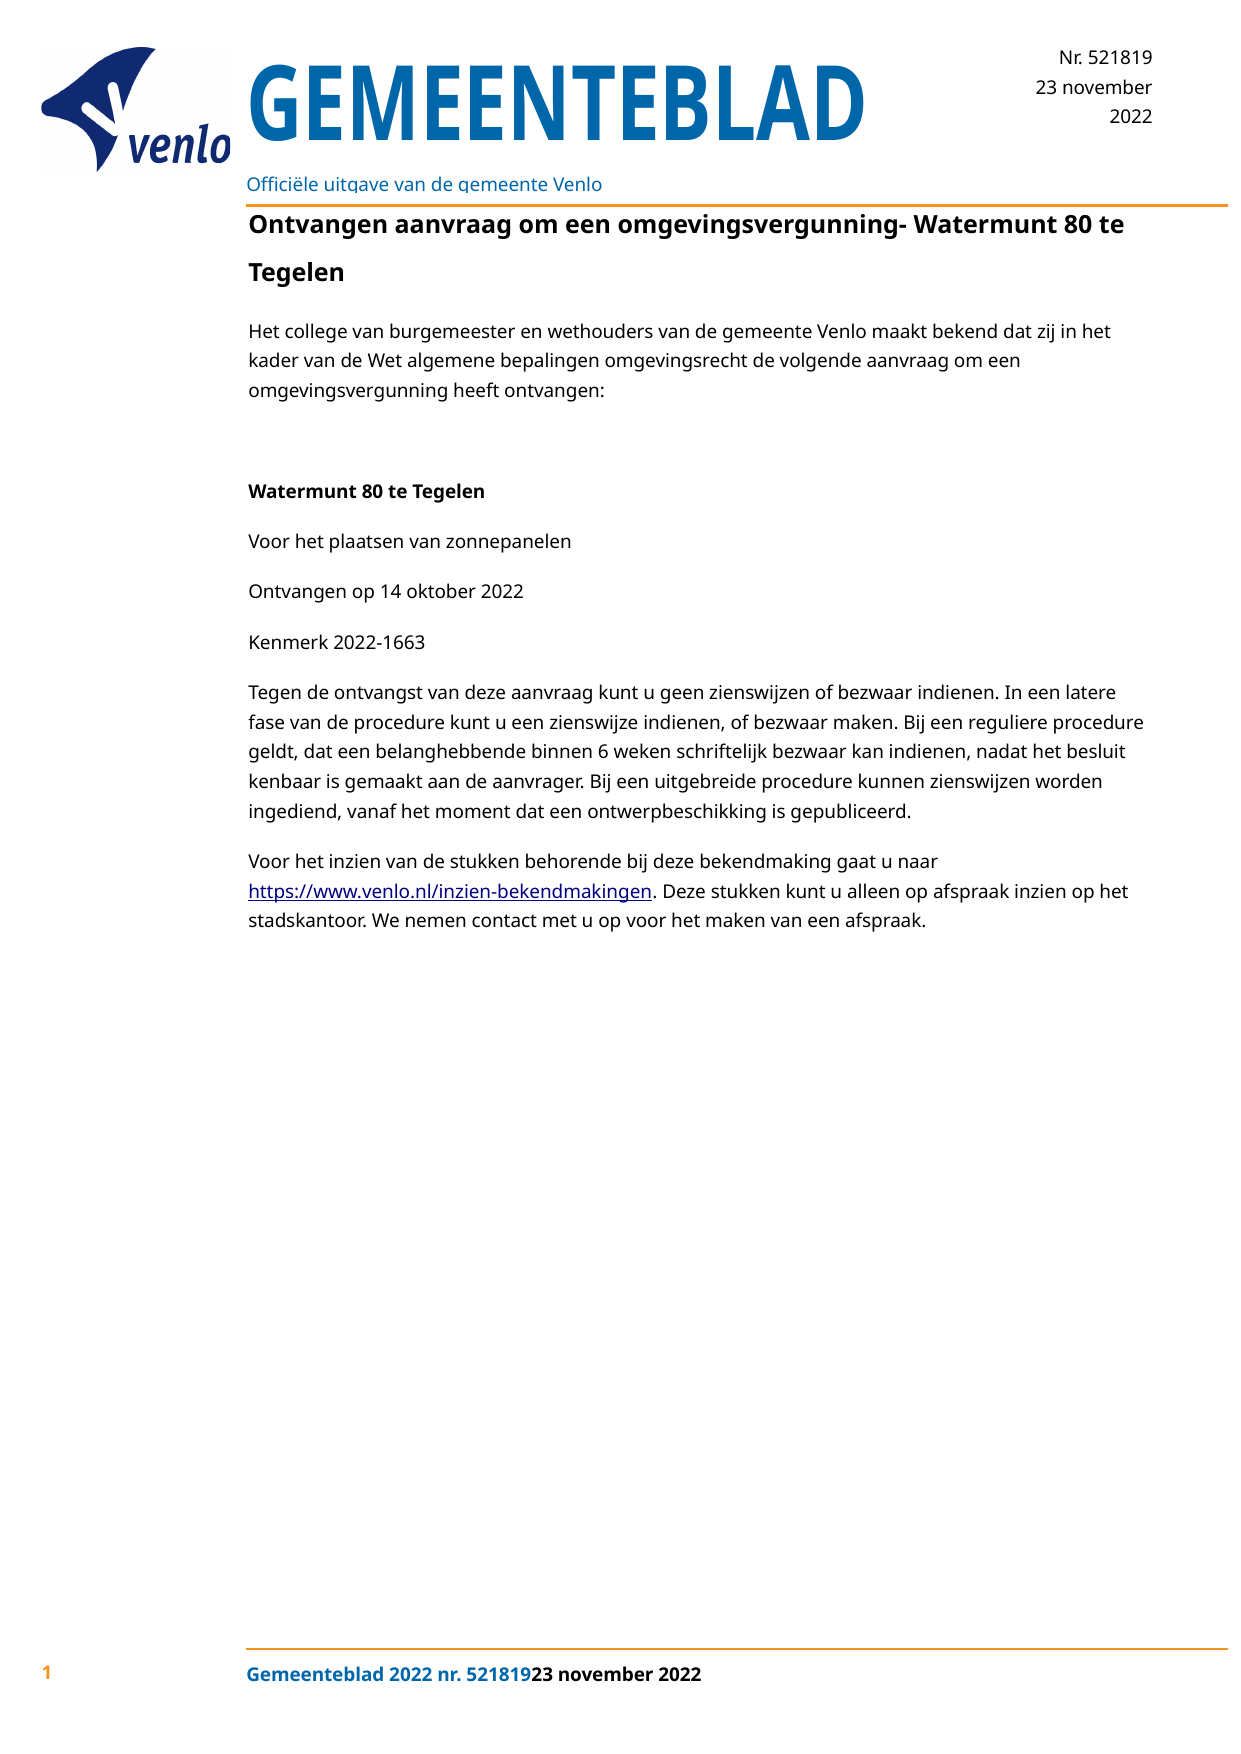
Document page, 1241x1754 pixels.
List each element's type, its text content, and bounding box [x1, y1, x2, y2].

text Kenmerk 2022-1663 [248, 629, 1152, 655]
text Ontvangen op 14 oktober 2022 [248, 579, 1152, 604]
text Tegen de ontvangst van deze aanvraag kunt u geen zienswijzen of bezwaar indienen. In een latere fase van de procedure kunt u een zienswijze indienen, of bezwaar maken. Bij een reguliere procedure geldt, dat een belanghebbende binnen 6 weken schriftelijk bezwaar kan indienen, nadat het besluit kenbaar is gemaakt aan de aanvrager. Bij een uitgebreide procedure kunnen zienswijzen worden ingediend, vanaf het moment dat een ontwerpbeschikking is gepubliceerd. [248, 679, 1152, 824]
picture [41, 47, 231, 172]
text Watermunt 80 te Tegelen [248, 478, 1152, 504]
text Het college van burgemeester en wethouders van de gemeente Venlo maakt bekend dat zij in het kader van de Wet algemene bepalingen omgevingsrecht de volgende aanvraag om een omgevingsvergunning heeft ontvangen: [248, 318, 1152, 403]
text Voor het inzien van de stukken behorende bij deze bekendmaking gaat u naar https://www.venlo.nl/inzien-bekendmakingen. Deze stukken kunt u alleen op afspraak inzien op het stadskantoor. We nemen contact met u op voor het maken van een afspraak. [248, 848, 1152, 933]
text Voor het plaatsen van zonnepanelen [248, 528, 1152, 554]
text Ontvangen aanvraag om een omgevingsvergunning- Watermunt 80 te Tegelen [248, 207, 1152, 288]
